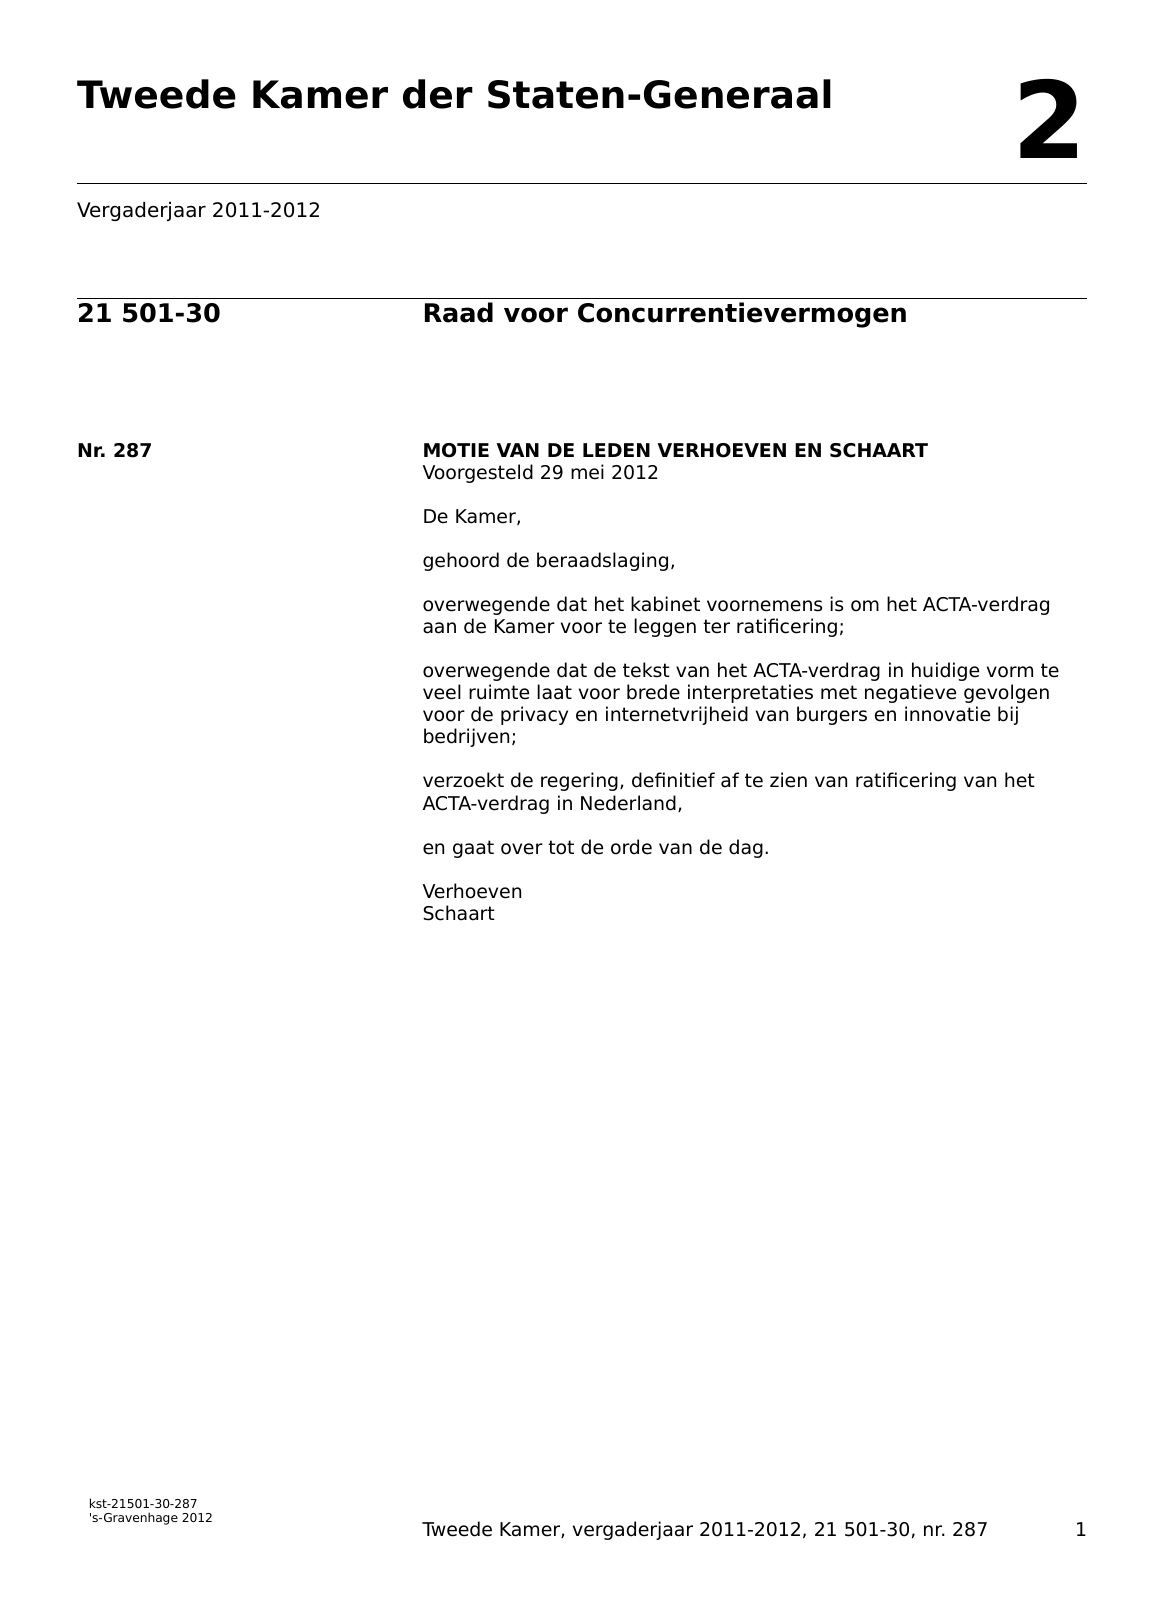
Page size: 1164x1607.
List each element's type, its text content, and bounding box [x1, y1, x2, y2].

subtitle 21 501-30 Raad voor Concurrentievermogen [77, 299, 1087, 329]
text Schaart [422, 903, 1087, 925]
text overwegende dat de tekst van het ACTA-verdrag in huidige vorm te veel ruimte laat voor brede interpretaties met negatieve gevolgen voor de privacy en internetvrijheid van burgers en innovatie bij bedrijven; [422, 660, 1087, 748]
text De Kamer, [422, 506, 1087, 528]
text overwegende dat het kabinet voornemens is om het ACTA-verdrag aan de Kamer voor te leggen ter ratificering; [422, 594, 1087, 638]
table_cell Vergaderjaar 2011-2012 [77, 184, 1087, 298]
text gehoord de beraadslaging, [422, 550, 1087, 572]
table_header 2 [886, 59, 1087, 183]
table_header Tweede Kamer der Staten-Generaal [77, 59, 886, 183]
text 's-Gravenhage 2012 [88, 1511, 323, 1525]
text kst-21501-30-287 [88, 1497, 323, 1511]
text Verhoeven [422, 881, 1087, 903]
text en gaat over tot de orde van de dag. [422, 837, 1087, 858]
text verzoekt de regering, definitief af te zien van ratificering van het ACTA-verdrag in Nederland, [422, 770, 1087, 814]
text Voorgesteld 29 mei 2012 [422, 462, 1087, 484]
subtitle Nr. 287 MOTIE VAN DE LEDEN VERHOEVEN EN SCHAART [77, 440, 1087, 462]
